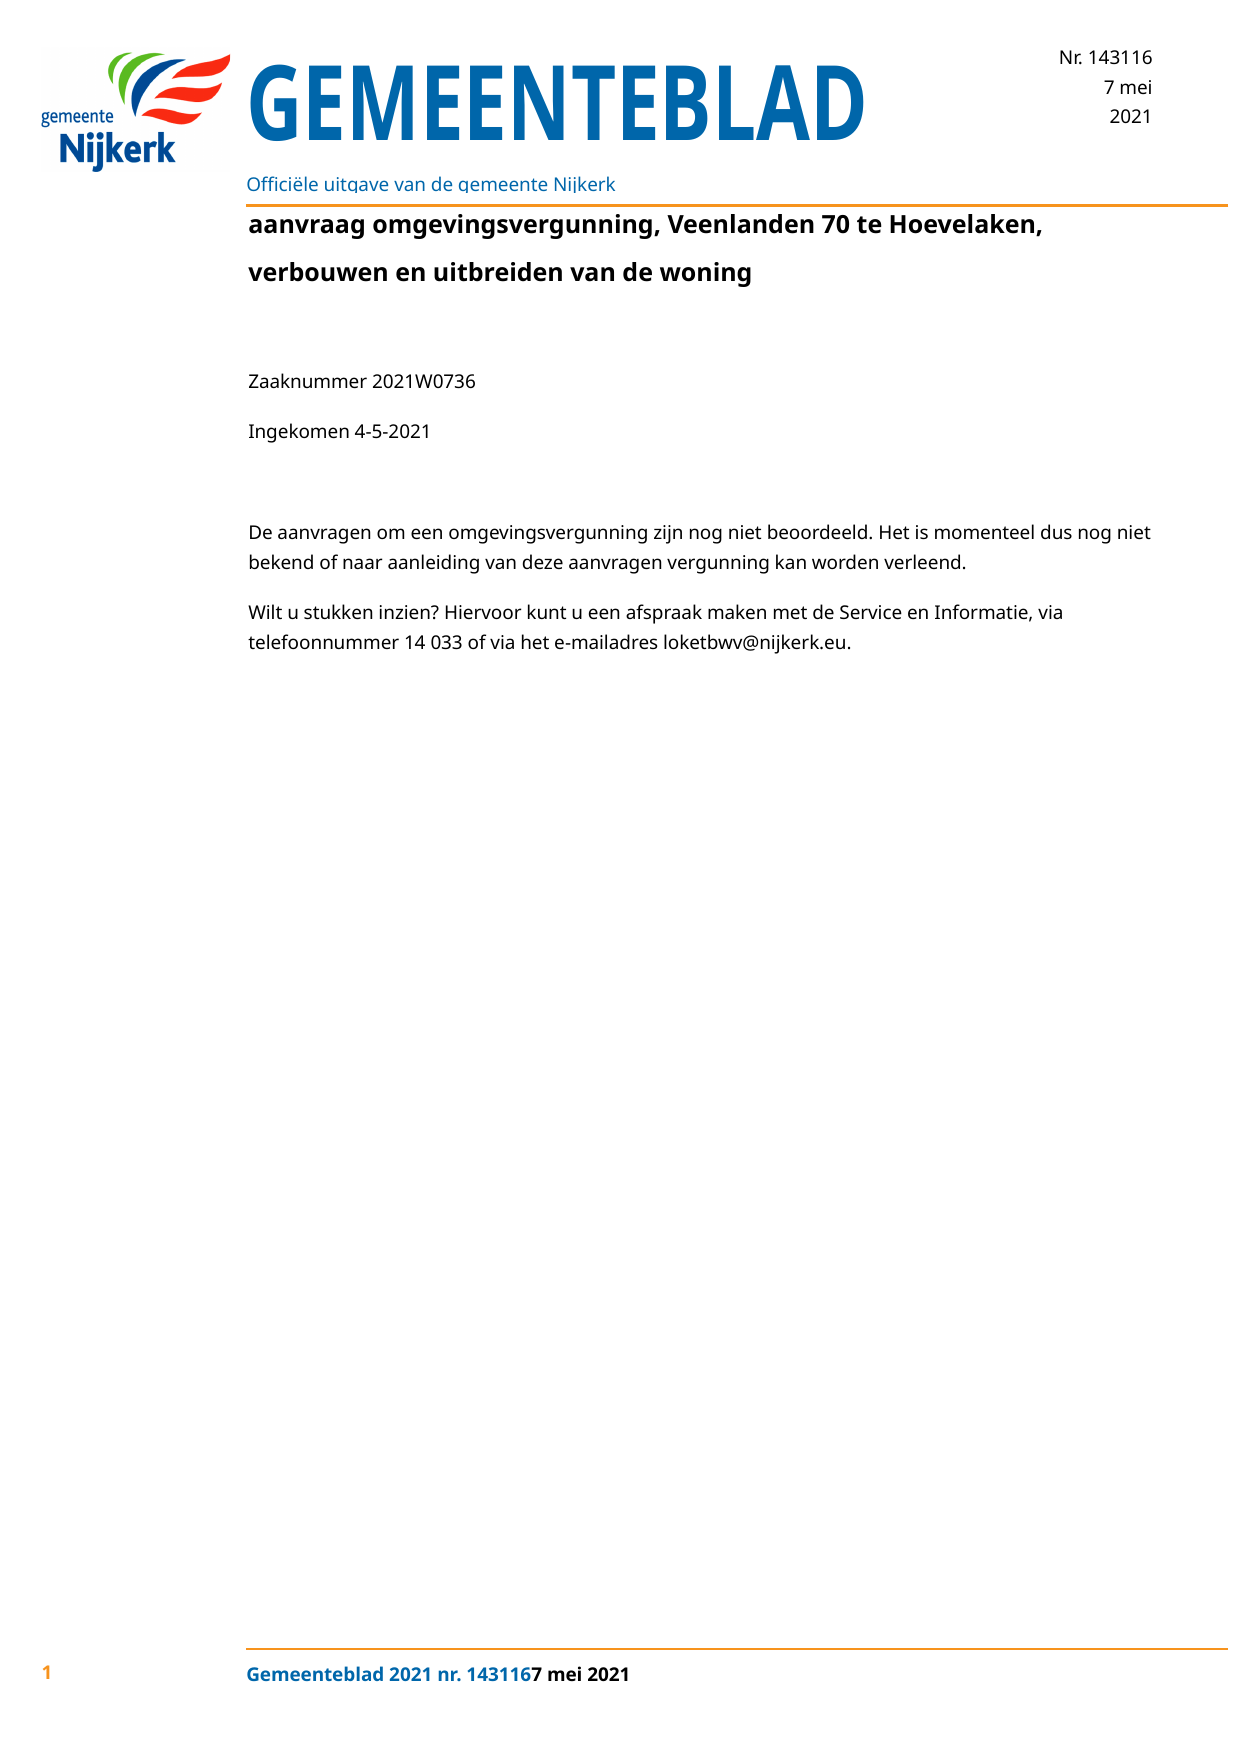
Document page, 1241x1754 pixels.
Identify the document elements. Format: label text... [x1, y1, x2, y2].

text Ingekomen 4-5-2021 [248, 419, 1152, 444]
text Wilt u stukken inzien? Hiervoor kunt u een afspraak maken met de Service en Informatie, via telefoonnummer 14 033 of via het e-mailadres loketbwv@nijkerk.eu. [248, 599, 1152, 655]
text De aanvragen om een omgevingsvergunning zijn nog niet beoordeeld. Het is momenteel dus nog niet bekend of naar aanleiding van deze aanvragen vergunning kan worden verleend. [248, 519, 1152, 575]
picture [41, 47, 231, 172]
text aanvraag omgevingsvergunning, Veenlanden 70 te Hoevelaken, verbouwen en uitbreiden van de woning [248, 207, 1152, 288]
text Zaaknummer 2021W0736 [248, 368, 1152, 394]
